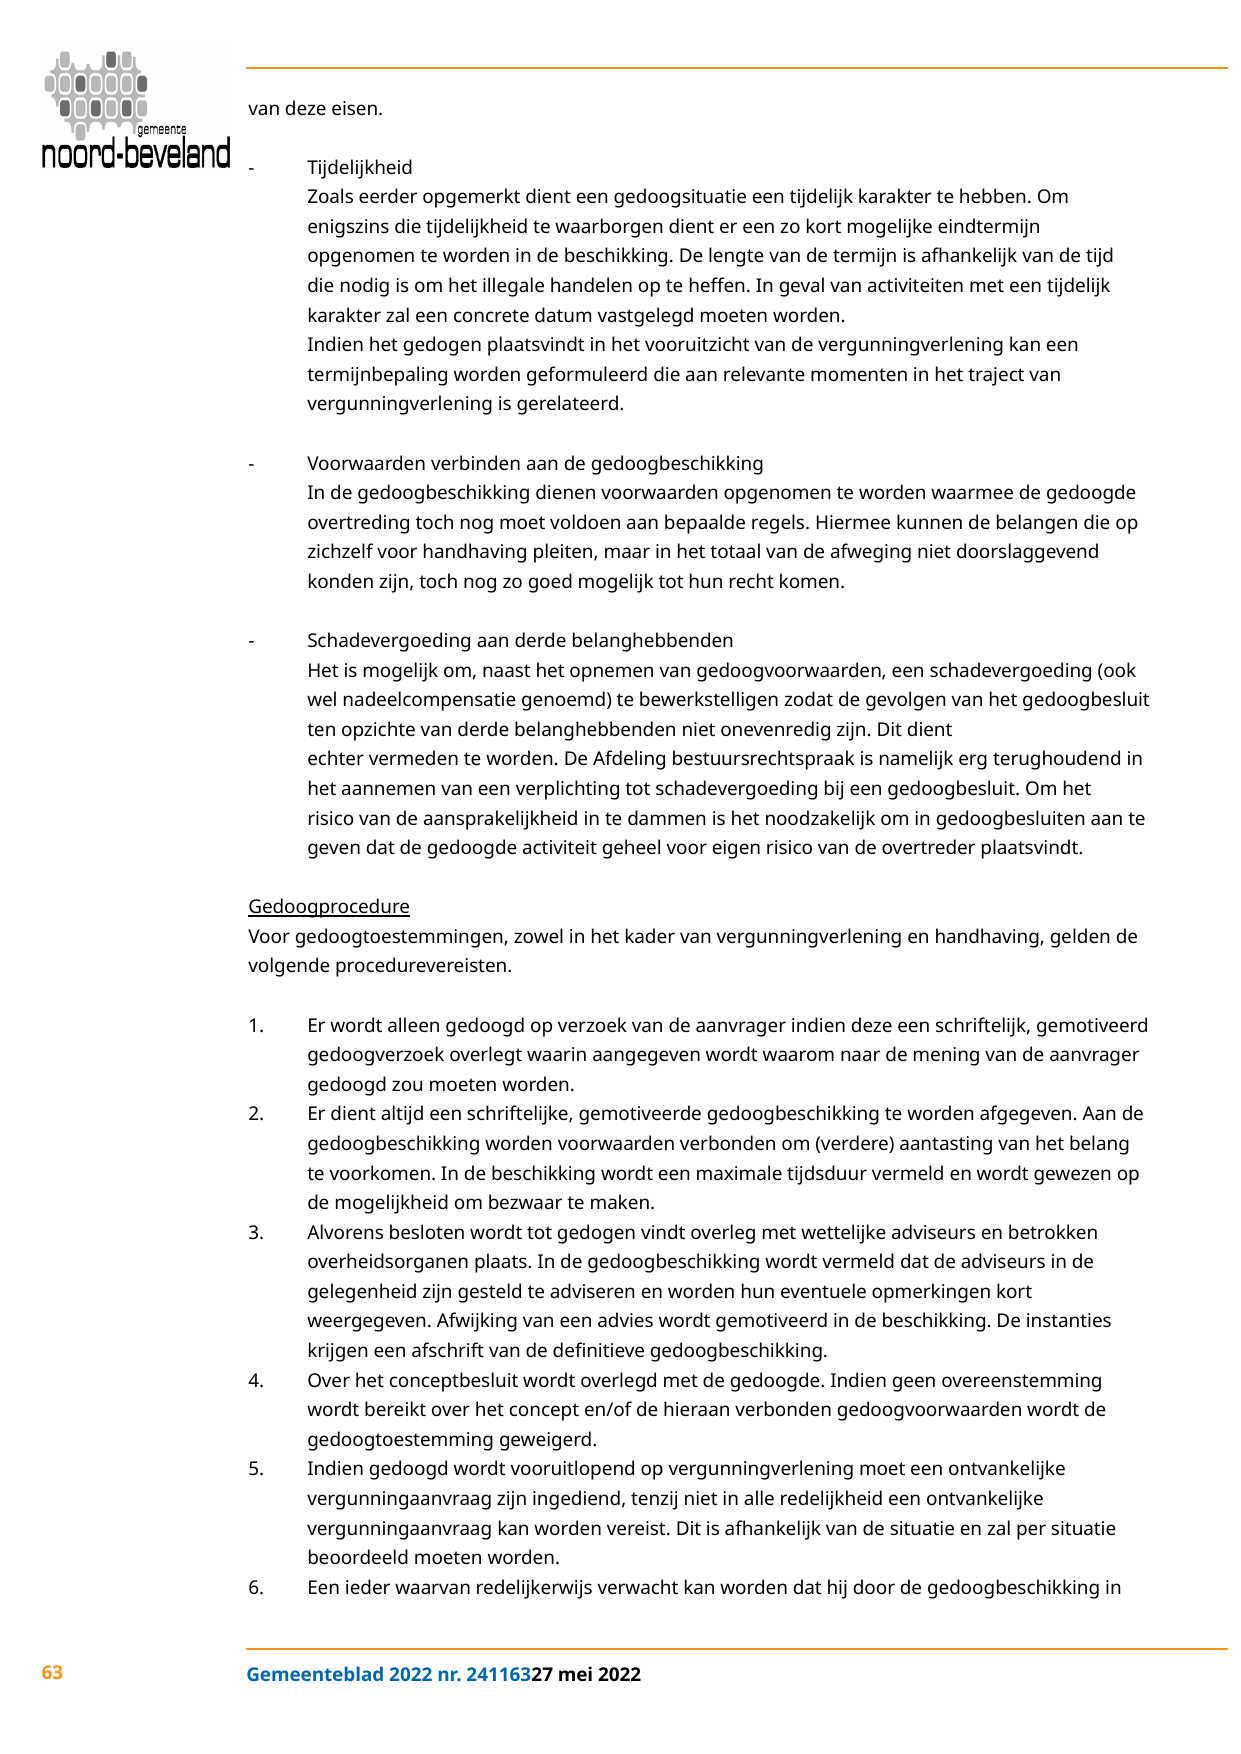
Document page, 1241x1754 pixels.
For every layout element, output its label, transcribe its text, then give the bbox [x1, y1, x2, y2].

text Voor gedoogtoestemmingen, zowel in het kader van vergunningverlening en handhaving, gelden de volgende procedurevereisten. [248, 923, 1152, 978]
list In de gedoogbeschikking dienen voorwaarden opgenomen te worden waarmee de gedoogde overtreding toch nog moet voldoen aan bepaalde regels. Hiermee kunnen de belangen die op zichzelf voor handhaving pleiten, maar in het totaal van de afweging niet doorslaggevend konden zijn, toch nog zo goed mogelijk tot hun recht komen. [248, 479, 1152, 594]
list Voorwaarden verbinden aan de gedoogbeschikking [248, 450, 1152, 476]
list Er dient altijd een schriftelijke, gemotiveerde gedoogbeschikking te worden afgegeven. Aan de gedoogbeschikking worden voorwaarden verbonden om (verdere) aantasting van het belang te voorkomen. In de beschikking wordt een maximale tijdsduur vermeld en wordt gewezen op de mogelijkheid om bezwaar te maken. [248, 1101, 1152, 1215]
list Tijdelijkheid [248, 154, 1152, 180]
text van deze eisen. [248, 95, 1152, 121]
list Indien gedoogd wordt vooruitlopend op vergunningverlening moet een ontvankelijke vergunningaanvraag zijn ingediend, tenzij niet in alle redelijkheid een ontvankelijke vergunningaanvraag kan worden vereist. Dit is afhankelijk van de situatie en zal per situatie beoordeeld moeten worden. [248, 1456, 1152, 1570]
list Het is mogelijk om, naast het opnemen van gedoogvoorwaarden, een schadevergoeding (ook wel nadeelcompensatie genoemd) te bewerkstelligen zodat de gevolgen van het gedoogbesluit ten opzichte van derde belanghebbenden niet onevenredig zijn. Dit dient echter vermeden te worden. De Afdeling bestuursrechtspraak is namelijk erg terughoudend in het aannemen van een verplichting tot schadevergoeding bij een gedoogbesluit. Om het risico van de aansprakelijkheid in te dammen is het noodzakelijk om in gedoogbesluiten aan te geven dat de gedoogde activiteit geheel voor eigen risico van de overtreder plaatsvindt. [248, 657, 1152, 860]
list Alvorens besloten wordt tot gedogen vindt overleg met wettelijke adviseurs en betrokken overheidsorganen plaats. In de gedoogbeschikking wordt vermeld dat de adviseurs in de gelegenheid zijn gesteld te adviseren en worden hun eventuele opmerkingen kort weergegeven. Afwijking van een advies wordt gemotiveerd in de beschikking. De instanties krijgen een afschrift van de definitieve gedoogbeschikking. [248, 1219, 1152, 1363]
text Gedoogprocedure [248, 893, 1152, 919]
list Zoals eerder opgemerkt dient een gedoogsituatie een tijdelijk karakter te hebben. Om enigszins die tijdelijkheid te waarborgen dient er een zo kort mogelijke eindtermijn opgenomen te worden in de beschikking. De lengte van de termijn is afhankelijk van de tijd die nodig is om het illegale handelen op te heffen. In geval van activiteiten met een tijdelijk karakter zal een concrete datum vastgelegd moeten worden. [248, 183, 1152, 328]
list Over het conceptbesluit wordt overlegd met de gedoogde. Indien geen overeenstemming wordt bereikt over het concept en/of de hieraan verbonden gedoogvoorwaarden wordt de gedoogtoestemming geweigerd. [248, 1367, 1152, 1452]
list Indien het gedogen plaatsvindt in het vooruitzicht van de vergunningverlening kan een termijnbepaling worden geformuleerd die aan relevante momenten in het traject van vergunningverlening is gerelateerd. [248, 331, 1152, 416]
list Schadevergoeding aan derde belanghebbenden [248, 627, 1152, 653]
list Er wordt alleen gedoogd op verzoek van de aanvrager indien deze een schriftelijk, gemotiveerd gedoogverzoek overlegt waarin aangegeven wordt waarom naar de mening van de aanvrager gedoogd zou moeten worden. [248, 1012, 1152, 1097]
list Een ieder waarvan redelijkerwijs verwacht kan worden dat hij door de gedoogbeschikking in [248, 1574, 1152, 1600]
picture [41, 47, 231, 172]
